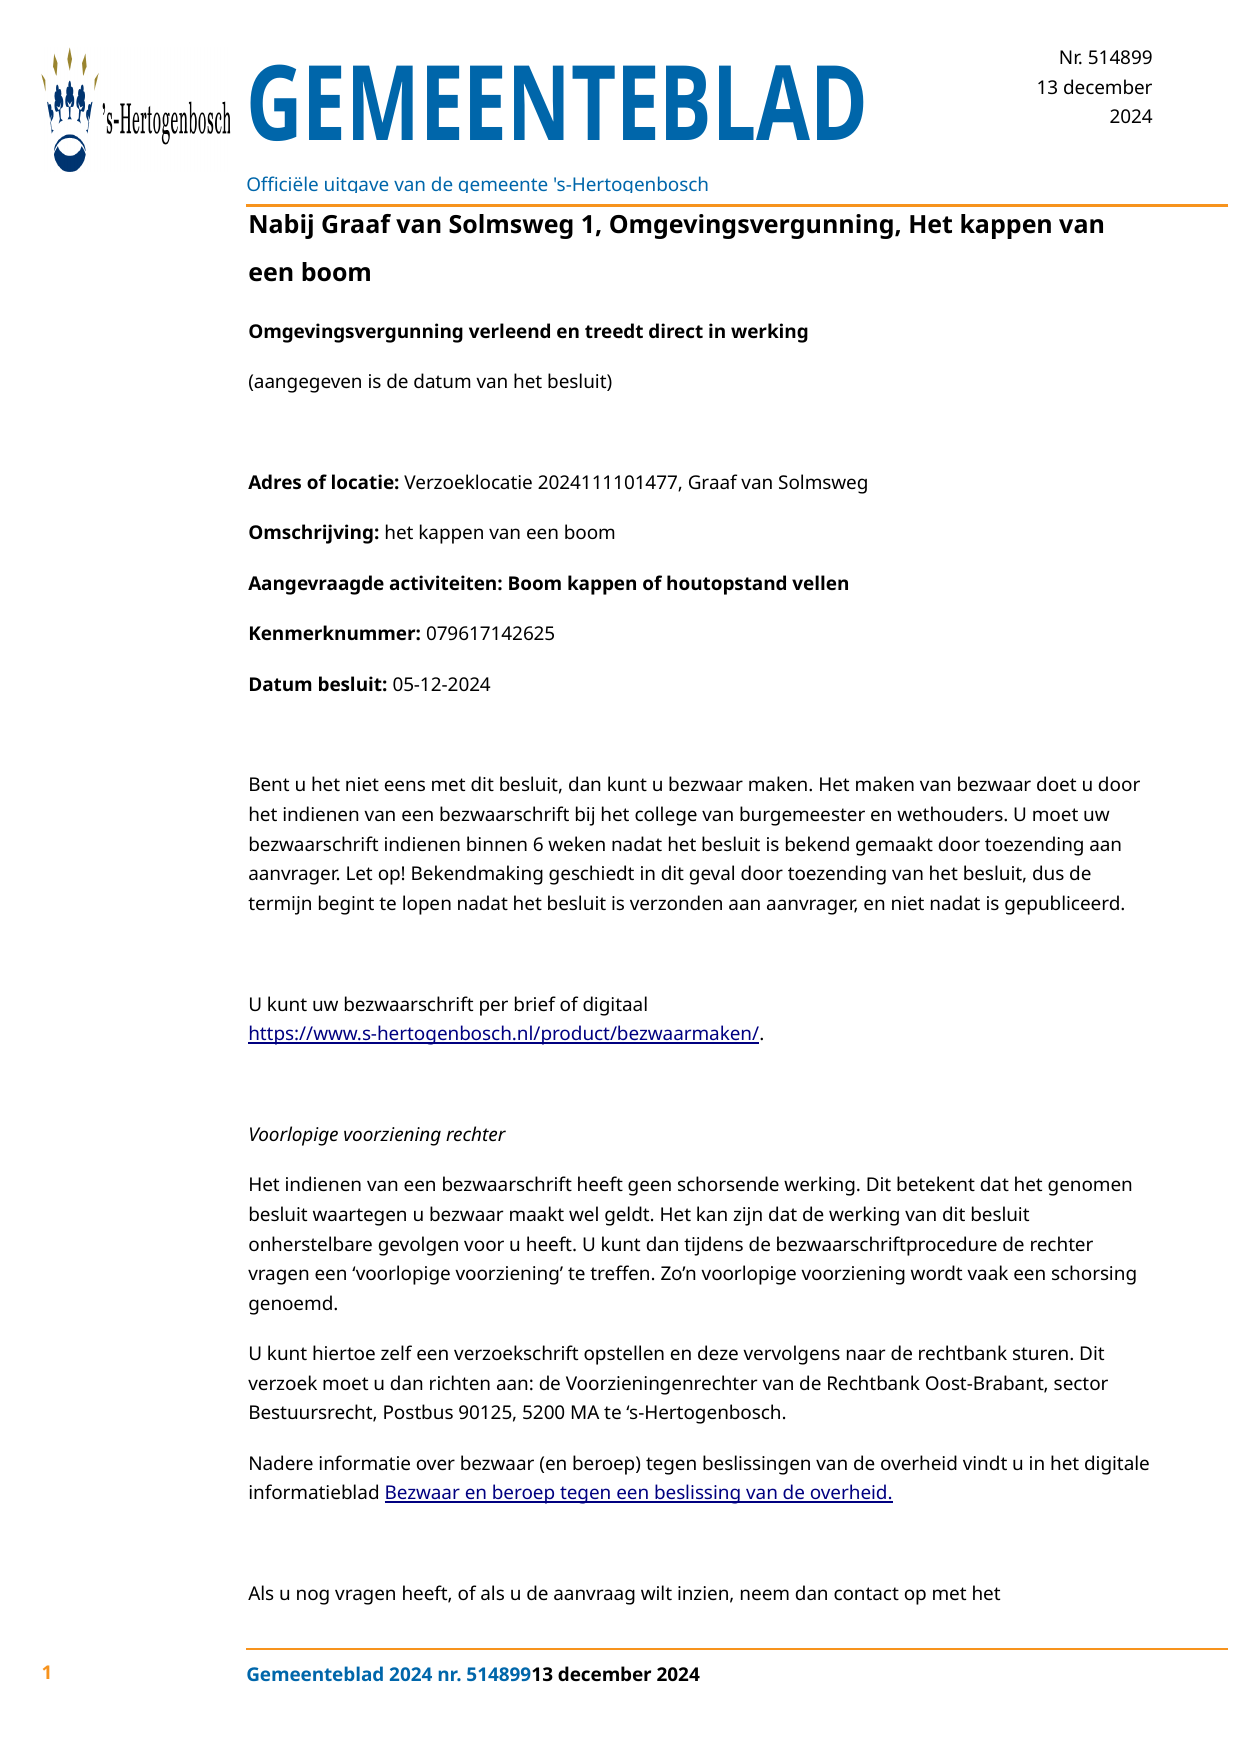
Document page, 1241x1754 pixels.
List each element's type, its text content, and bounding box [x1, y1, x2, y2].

text Nabij Graaf van Solmsweg 1, Omgevingsvergunning, Het kappen van een boom [248, 207, 1152, 288]
picture [41, 47, 231, 172]
text Aangevraagde activiteiten: Boom kappen of houtopstand vellen [248, 570, 1152, 596]
text Datum besluit: 05-12-2024 [248, 671, 1152, 697]
text Bent u het niet eens met dit besluit, dan kunt u bezwaar maken. Het maken van bezwaar doet u door het indienen van een bezwaarschrift bij het college van burgemeester en wethouders. U moet uw bezwaarschrift indienen binnen 6 weken nadat het besluit is bekend gemaakt door toezending aan aanvrager. Let op! Bekendmaking geschiedt in dit geval door toezending van het besluit, dus de termijn begint te lopen nadat het besluit is verzonden aan aanvrager, en niet nadat is gepubliceerd. [248, 772, 1152, 916]
text Het indienen van een bezwaarschrift heeft geen schorsende werking. Dit betekent dat het genomen besluit waartegen u bezwaar maakt wel geldt. Het kan zijn dat de werking van dit besluit onherstelbare gevolgen voor u heeft. U kunt dan tijdens de bezwaarschriftprocedure de rechter vragen een ‘voorlopige voorziening’ te treffen. Zo’n voorlopige voorziening wordt vaak een schorsing genoemd. [248, 1172, 1152, 1316]
text Als u nog vragen heeft, of als u de aanvraag wilt inzien, neem dan contact op met het [248, 1580, 1152, 1606]
text Kenmerknummer: 079617142625 [248, 620, 1152, 646]
text Voorlopige voorziening rechter [248, 1121, 1152, 1147]
text Nadere informatie over bezwaar (en beroep) tegen beslissingen van de overheid vindt u in het digitale informatieblad Bezwaar en beroep tegen een beslissing van de overheid. [248, 1450, 1152, 1505]
text U kunt hiertoe zelf een verzoekschrift opstellen en deze vervolgens naar de rechtbank sturen. Dit verzoek moet u dan richten aan: de Voorzieningenrechter van de Rechtbank Oost-Brabant, sector Bestuursrecht, Postbus 90125, 5200 MA te ‘s-Hertogenbosch. [248, 1340, 1152, 1425]
text Omschrijving: het kappen van een boom [248, 519, 1152, 545]
text Adres of locatie: Verzoeklocatie 2024111101477, Graaf van Solmsweg [248, 469, 1152, 495]
text Omgevingsvergunning verleend en treedt direct in werking [248, 318, 1152, 344]
text U kunt uw bezwaarschrift per brief of digitaal https://www.s-hertogenbosch.nl/product/bezwaarmaken/. [248, 991, 1152, 1046]
text (aangegeven is de datum van het besluit) [248, 368, 1152, 394]
